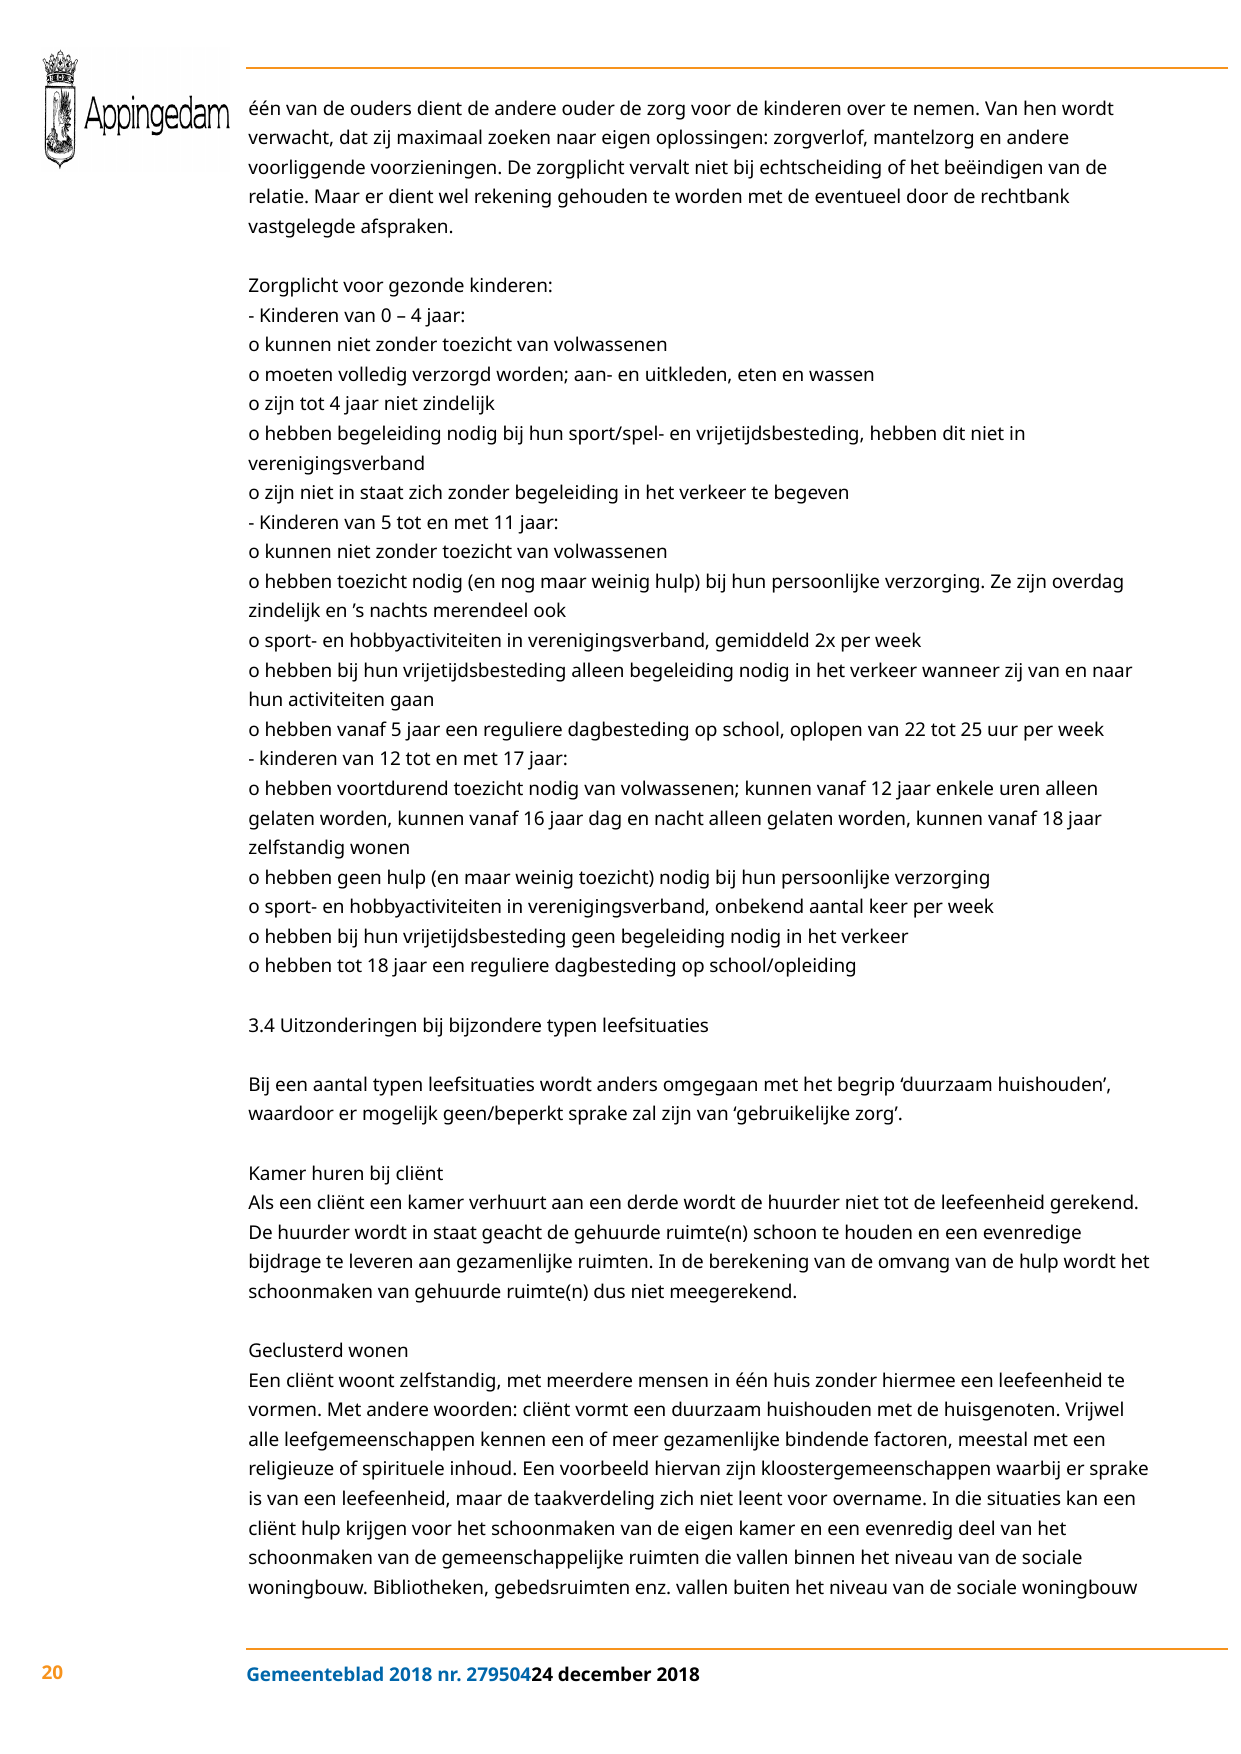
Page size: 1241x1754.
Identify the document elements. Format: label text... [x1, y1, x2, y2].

text Kamer huren bij cliënt [248, 1160, 1152, 1186]
text Een cliënt woont zelfstandig, met meerdere mensen in één huis zonder hiermee een leefeenheid te vormen. Met andere woorden: cliënt vormt een duurzaam huishouden met de huisgenoten. Vrijwel alle leefgemeenschappen kennen een of meer gezamenlijke bindende factoren, meestal met een religieuze of spirituele inhoud. Een voorbeeld hiervan zijn kloostergemeenschappen waarbij er sprake is van een leefeenheid, maar de taakverdeling zich niet leent voor overname. In die situaties kan een cliënt hulp krijgen voor het schoonmaken van de eigen kamer en een evenredig deel van het schoonmaken van de gemeenschappelijke ruimten die vallen binnen het niveau van de sociale woningbouw. Bibliotheken, gebedsruimten enz. vallen buiten het niveau van de sociale woningbouw [248, 1367, 1152, 1600]
text één van de ouders dient de andere ouder de zorg voor de kinderen over te nemen. Van hen wordt verwacht, dat zij maximaal zoeken naar eigen oplossingen: zorgverlof, mantelzorg en andere voorliggende voorzieningen. De zorgplicht vervalt niet bij echtscheiding of het beëindigen van de relatie. Maar er dient wel rekening gehouden te worden met de eventueel door de rechtbank vastgelegde afspraken. [248, 95, 1152, 239]
text o hebben vanaf 5 jaar een reguliere dagbesteding op school, oplopen van 22 tot 25 uur per week [248, 716, 1152, 742]
text Zorgplicht voor gezonde kinderen: [248, 272, 1152, 298]
text o hebben voortdurend toezicht nodig van volwassenen; kunnen vanaf 12 jaar enkele uren alleen gelaten worden, kunnen vanaf 16 jaar dag en nacht alleen gelaten worden, kunnen vanaf 18 jaar zelfstandig wonen [248, 775, 1152, 860]
text o hebben bij hun vrijetijdsbesteding alleen begeleiding nodig in het verkeer wanneer zij van en naar hun activiteiten gaan [248, 657, 1152, 712]
text 3.4 Uitzonderingen bij bijzondere typen leefsituaties [248, 1012, 1152, 1038]
text o hebben bij hun vrijetijdsbesteding geen begeleiding nodig in het verkeer [248, 923, 1152, 949]
text o sport- en hobbyactiviteiten in verenigingsverband, gemiddeld 2x per week [248, 627, 1152, 653]
text o kunnen niet zonder toezicht van volwassenen [248, 331, 1152, 357]
text Geclusterd wonen [248, 1337, 1152, 1363]
text o zijn niet in staat zich zonder begeleiding in het verkeer te begeven [248, 479, 1152, 505]
text - Kinderen van 0 – 4 jaar: [248, 302, 1152, 328]
picture [41, 47, 231, 172]
text o hebben toezicht nodig (en nog maar weinig hulp) bij hun persoonlijke verzorging. Ze zijn overdag zindelijk en ’s nachts merendeel ook [248, 568, 1152, 623]
text o moeten volledig verzorgd worden; aan- en uitkleden, eten en wassen [248, 361, 1152, 387]
text Als een cliënt een kamer verhuurt aan een derde wordt de huurder niet tot de leefeenheid gerekend. De huurder wordt in staat geacht de gehuurde ruimte(n) schoon te houden en een evenredige bijdrage te leveren aan gezamenlijke ruimten. In de berekening van de omvang van de hulp wordt het schoonmaken van gehuurde ruimte(n) dus niet meegerekend. [248, 1189, 1152, 1304]
text o kunnen niet zonder toezicht van volwassenen [248, 538, 1152, 564]
text o hebben begeleiding nodig bij hun sport/spel- en vrijetijdsbesteding, hebben dit niet in verenigingsverband [248, 420, 1152, 476]
text o hebben tot 18 jaar een reguliere dagbesteding op school/opleiding [248, 953, 1152, 978]
text - Kinderen van 5 tot en met 11 jaar: [248, 509, 1152, 535]
text o sport- en hobbyactiviteiten in verenigingsverband, onbekend aantal keer per week [248, 893, 1152, 919]
text - kinderen van 12 tot en met 17 jaar: [248, 746, 1152, 771]
text Bij een aantal typen leefsituaties wordt anders omgegaan met het begrip ‘duurzaam huishouden’, waardoor er mogelijk geen/beperkt sprake zal zijn van ‘gebruikelijke zorg’. [248, 1071, 1152, 1126]
text o zijn tot 4 jaar niet zindelijk [248, 391, 1152, 416]
text o hebben geen hulp (en maar weinig toezicht) nodig bij hun persoonlijke verzorging [248, 864, 1152, 890]
